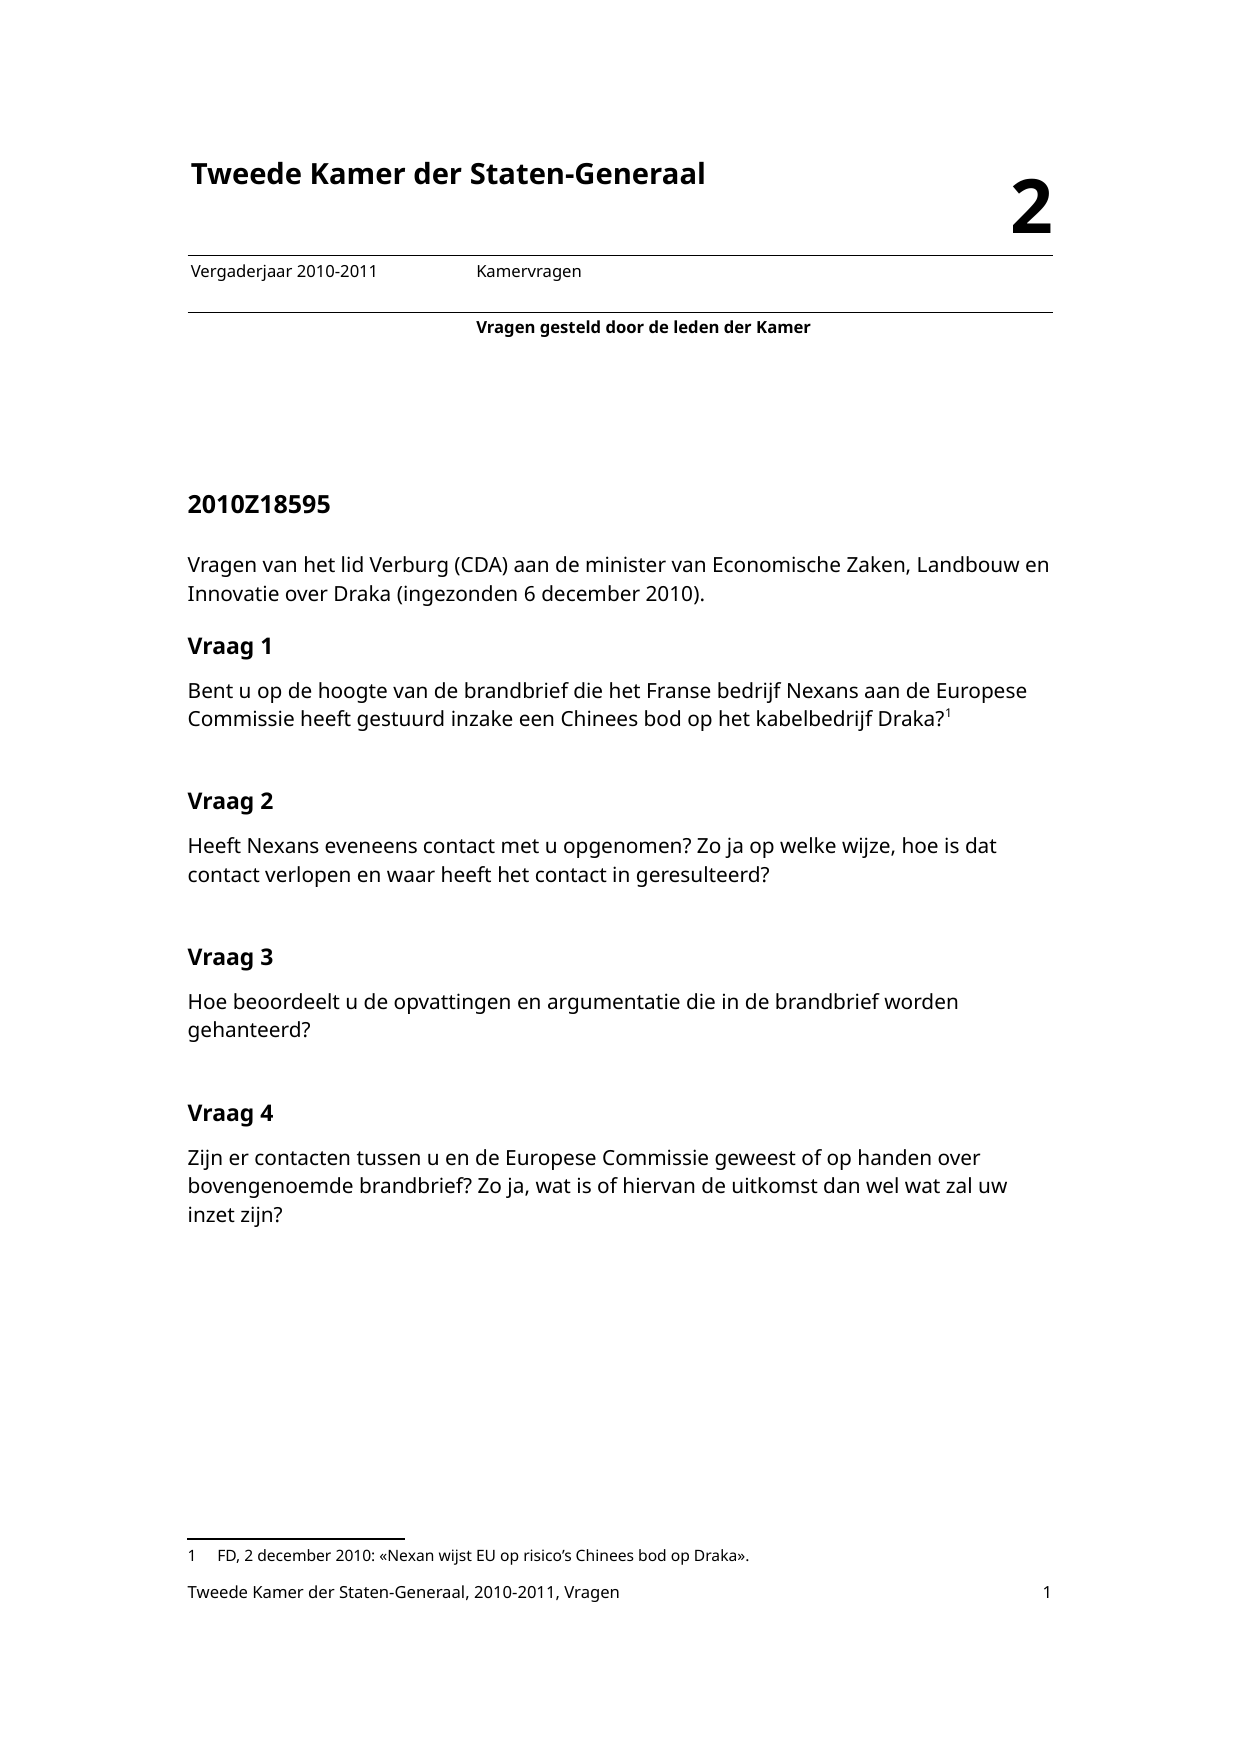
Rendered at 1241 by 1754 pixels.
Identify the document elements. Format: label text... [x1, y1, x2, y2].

text FD, 2 december 2010: «Nexan wijst EU op risico’s Chinees bod op Draka». [187, 1538, 1053, 1566]
table_header Tweede Kamer der Staten-Generaal [188, 150, 879, 255]
table_header 2 [880, 150, 1053, 255]
table_cell [188, 313, 473, 339]
text Heeft Nexans eveneens contact met u opgenomen? Zo ja op welke wijze, hoe is dat contact verlopen en waar heeft het contact in geresulteerd? [187, 832, 1053, 888]
subtitle Vraag 3 [187, 941, 1053, 972]
text Vragen van het lid Verburg (CDA) aan de minister van Economische Zaken, Landbouw en Innovatie over Draka (ingezonden 6 december 2010). [187, 550, 1053, 607]
text Bent u op de hoogte van de brandbrief die het Franse bedrijf Nexans aan de Europese Commissie heeft gestuurd inzake een Chinees bod op het kabelbedrijf Draka? [187, 676, 1053, 733]
text Zijn er contacten tussen u en de Europese Commissie geweest of op handen over bovengenoemde brandbrief? Zo ja, wat is of hiervan de uitkomst dan wel wat zal uw inzet zijn? [187, 1143, 1053, 1228]
subtitle Vraag 2 [187, 785, 1053, 817]
table_cell Vergaderjaar 2010-2011 [188, 256, 473, 312]
subtitle Vraag 4 [187, 1097, 1053, 1128]
subtitle Vraag 1 [187, 630, 1053, 661]
table_cell Kamervragen [473, 256, 1053, 312]
text Hoe beoordeelt u de opvattingen en argumentatie die in de brandbrief worden gehanteerd? [187, 987, 1053, 1044]
table_cell Vragen gesteld door de leden der Kamer [473, 313, 1053, 339]
text 2010Z18595 [187, 487, 1053, 521]
